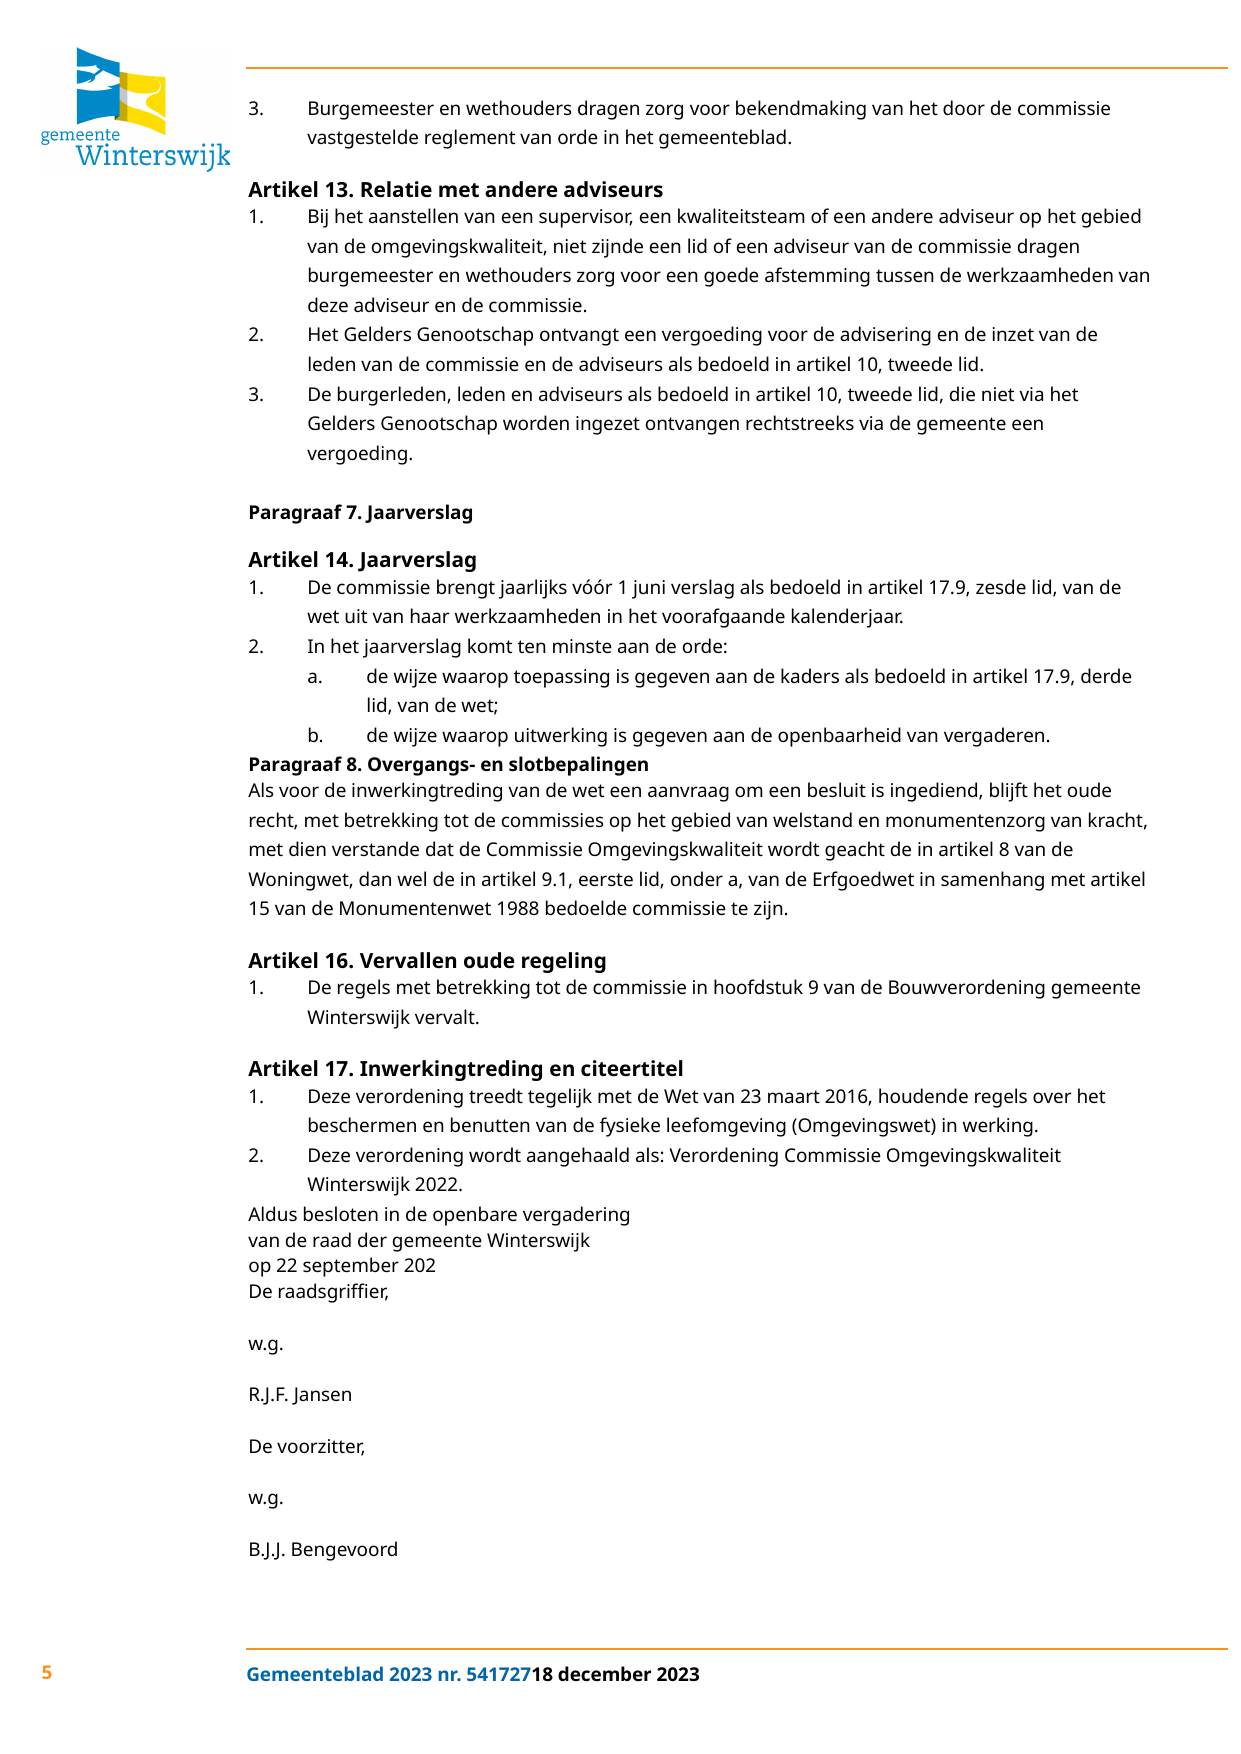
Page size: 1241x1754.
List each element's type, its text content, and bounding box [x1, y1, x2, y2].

picture [225, 153, 231, 162]
text Paragraaf 7. Jaarverslag [248, 499, 1152, 525]
list Deze verordening treedt tegelijk met de Wet van 23 maart 2016, houdende regels over het beschermen en benutten van de fysieke leefomgeving (Omgevingswet) in werking. [248, 1083, 1152, 1138]
list In het jaarverslag komt ten minste aan de orde: [248, 633, 1152, 659]
text B.J.J. Bengevoord [248, 1536, 1152, 1561]
text Artikel 16. Vervallen oude regeling [248, 946, 1152, 974]
text Artikel 13. Relatie met andere adviseurs [248, 175, 1152, 203]
list Burgemeester en wethouders dragen zorg voor bekendmaking van het door de commissie vastgestelde reglement van orde in het gemeenteblad. [248, 95, 1152, 150]
list De burgerleden, leden en adviseurs als bedoeld in artikel 10, tweede lid, die niet via het Gelders Genootschap worden ingezet ontvangen rechtstreeks via de gemeente een vergoeding. [248, 381, 1152, 466]
text Aldus besloten in de openbare vergadering [248, 1201, 1152, 1227]
text Als voor de inwerkingtreding van de wet een aanvraag om een besluit is ingediend, blijft het oude recht, met betrekking tot de commissies op het gebied van welstand en monumentenzorg van kracht, met dien verstande dat de Commissie Omgevingskwaliteit wordt geacht de in artikel 8 van de Woningwet, dan wel de in artikel 9.1, eerste lid, onder a, van de Erfgoedwet in samenhang met artikel 15 van de Monumentenwet 1988 bedoelde commissie te zijn. [248, 777, 1152, 921]
list Bij het aanstellen van een supervisor, een kwaliteitsteam of een andere adviseur op het gebied van de omgevingskwaliteit, niet zijnde een lid of een adviseur van de commissie dragen burgemeester en wethouders zorg voor een goede afstemming tussen de werkzaamheden van deze adviseur en de commissie. [248, 203, 1152, 318]
list de wijze waarop uitwerking is gegeven aan de openbaarheid van vergaderen. [307, 722, 1152, 748]
picture [41, 47, 231, 172]
text van de raad der gemeente Winterswijk [248, 1227, 1152, 1253]
list Het Gelders Genootschap ontvangt een vergoeding voor de advisering en de inzet van de leden van de commissie en de adviseurs als bedoeld in artikel 10, tweede lid. [248, 322, 1152, 377]
list De regels met betrekking tot de commissie in hoofdstuk 9 van de Bouwverordening gemeente Winterswijk vervalt. [248, 974, 1152, 1030]
text op 22 september 202 [248, 1253, 1152, 1278]
text Artikel 14. Jaarverslag [248, 546, 1152, 574]
list Deze verordening wordt aangehaald als: Verordening Commissie Omgevingskwaliteit Winterswijk 2022. [248, 1142, 1152, 1197]
text R.J.F. Jansen [248, 1381, 1152, 1407]
text w.g. [248, 1484, 1152, 1510]
text Artikel 17. Inwerkingtreding en citeertitel [248, 1054, 1152, 1083]
text De raadsgriffier, [248, 1278, 1152, 1304]
list de wijze waarop toepassing is gegeven aan de kaders als bedoeld in artikel 17.9, derde lid, van de wet; [307, 663, 1152, 718]
text Paragraaf 8. Overgangs- en slotbepalingen [248, 752, 1152, 777]
list De commissie brengt jaarlijks vóór 1 juni verslag als bedoeld in artikel 17.9, zesde lid, van de wet uit van haar werkzaamheden in het voorafgaande kalenderjaar. [248, 574, 1152, 629]
text De voorzitter, [248, 1433, 1152, 1458]
text w.g. [248, 1330, 1152, 1356]
